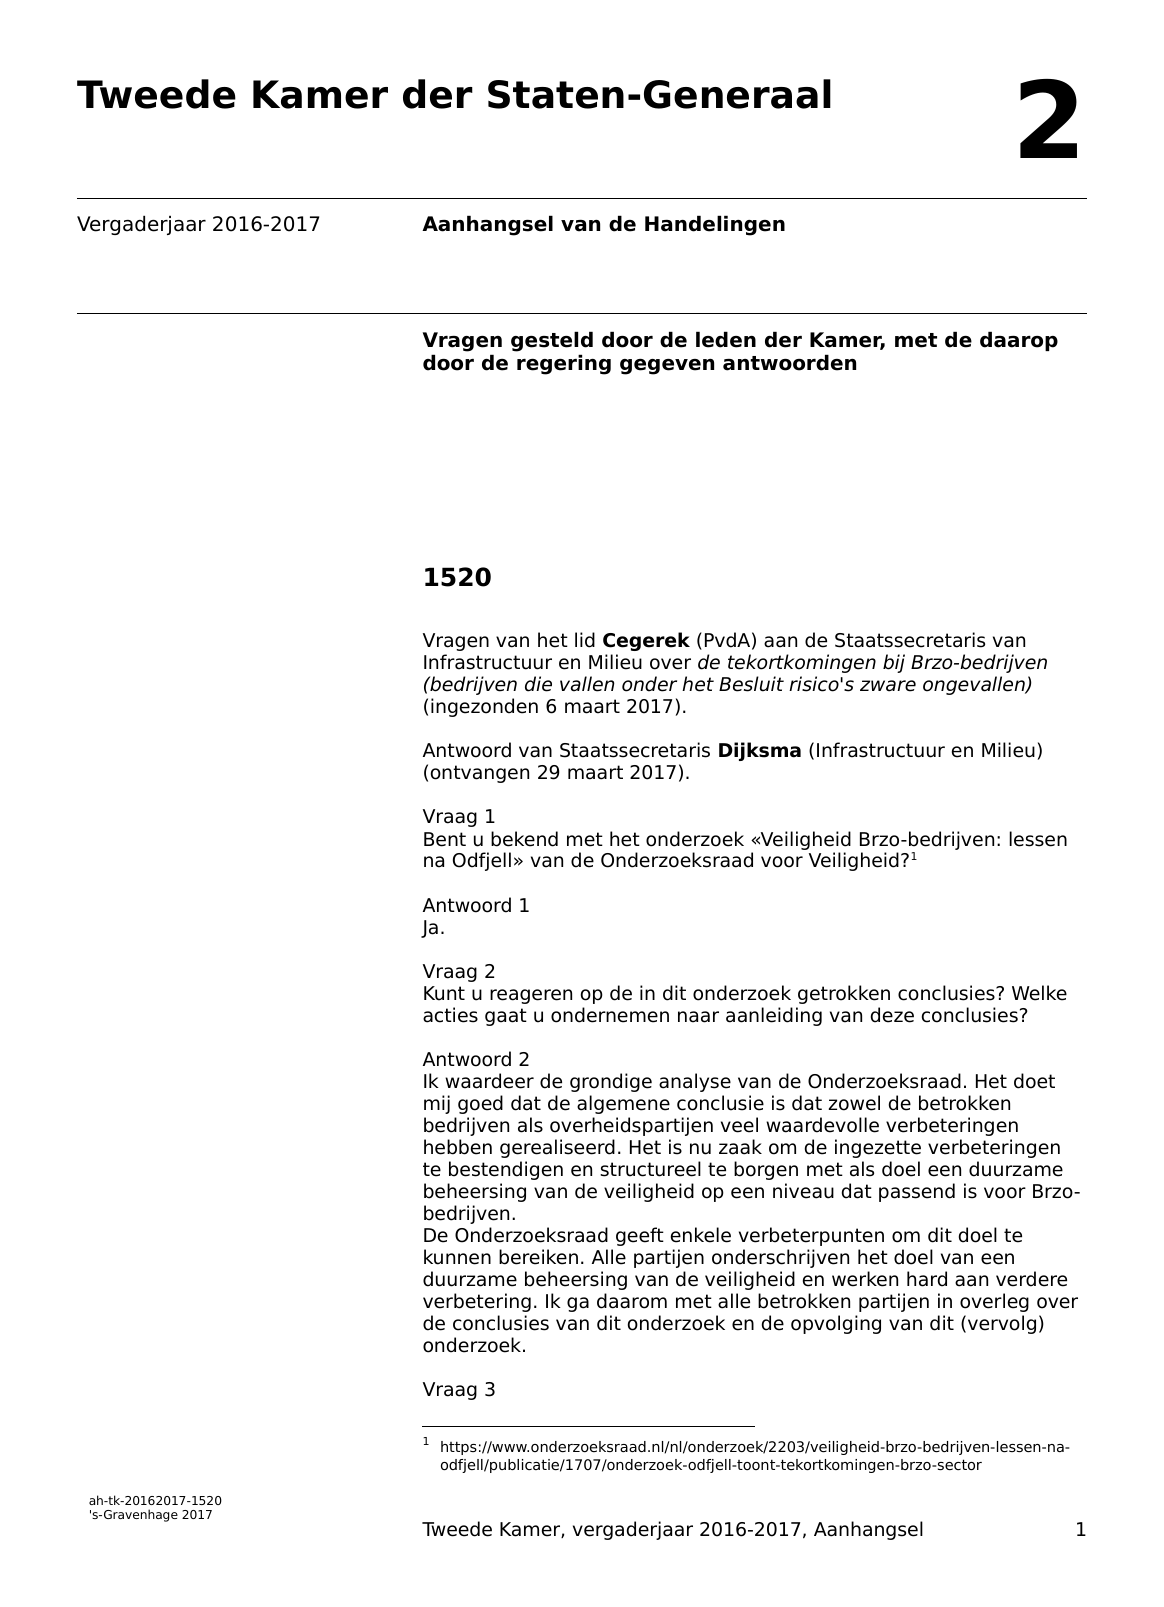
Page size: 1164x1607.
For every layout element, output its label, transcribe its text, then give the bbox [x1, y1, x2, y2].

table_header Tweede Kamer der Staten-Generaal [77, 59, 886, 198]
text Ja. [422, 917, 1087, 938]
text Ik waardeer de grondige analyse van de Onderzoeksraad. Het doet mij goed dat de algemene conclusie is dat zowel de betrokken bedrijven als overheidspartijen veel waardevolle verbeteringen hebben gerealiseerd. Het is nu zaak om de ingezette verbeteringen te bestendigen en structureel te borgen met als doel een duurzame beheersing van de veiligheid op een niveau dat passend is voor Brzo-bedrijven. [422, 1071, 1087, 1225]
text Antwoord 2 [422, 1049, 1087, 1071]
text Antwoord van Staatssecretaris Dijksma (Infrastructuur en Milieu) (ontvangen 29 maart 2017). [422, 740, 1087, 784]
text De Onderzoeksraad geeft enkele verbeterpunten om dit doel te kunnen bereiken. Alle partijen onderschrijven het doel van een duurzame beheersing van de veiligheid en werken hard aan verdere verbetering. Ik ga daarom met alle betrokken partijen in overleg over de conclusies van dit onderzoek en de opvolging van dit (vervolg) onderzoek. [422, 1225, 1087, 1357]
table_cell Vergaderjaar 2016-2017 [77, 199, 422, 313]
text 's-Gravenhage 2017 [88, 1508, 323, 1522]
text https://www.onderzoeksraad.nl/nl/onderzoek/2203/veiligheid-brzo-bedrijven-lessen-na-odfjell/publicatie/1707/onderzoek-odfjell-toont-tekortkomingen-brzo-sector [422, 1435, 1087, 1474]
table_cell Vragen gesteld door de leden der Kamer, met de daarop door de regering gegeven antwoorden [422, 314, 1087, 375]
text Antwoord 1 [422, 894, 1087, 917]
text Vraag 3 [422, 1379, 1087, 1401]
text Kunt u reageren op de in dit onderzoek getrokken conclusies? Welke acties gaat u ondernemen naar aanleiding van deze conclusies? [422, 983, 1087, 1027]
text Vraag 1 [422, 806, 1087, 828]
table_cell Aanhangsel van de Handelingen [422, 199, 1087, 313]
table_header 2 [886, 59, 1087, 198]
text Vraag 2 [422, 961, 1087, 983]
text Bent u bekend met het onderzoek «Veiligheid Brzo-bedrijven: lessen na Odfjell» van de Onderzoeksraad voor Veiligheid? [422, 828, 1087, 872]
text ah-tk-20162017-1520 [88, 1494, 323, 1508]
text 1520 [422, 563, 1087, 592]
text Vragen van het lid Cegerek (PvdA) aan de Staatssecretaris van Infrastructuur en Milieu over de tekortkomingen bij Brzo-bedrijven (bedrijven die vallen onder het Besluit risico's zware ongevallen) (ingezonden 6 maart 2017). [422, 630, 1087, 718]
table_cell [77, 314, 422, 375]
